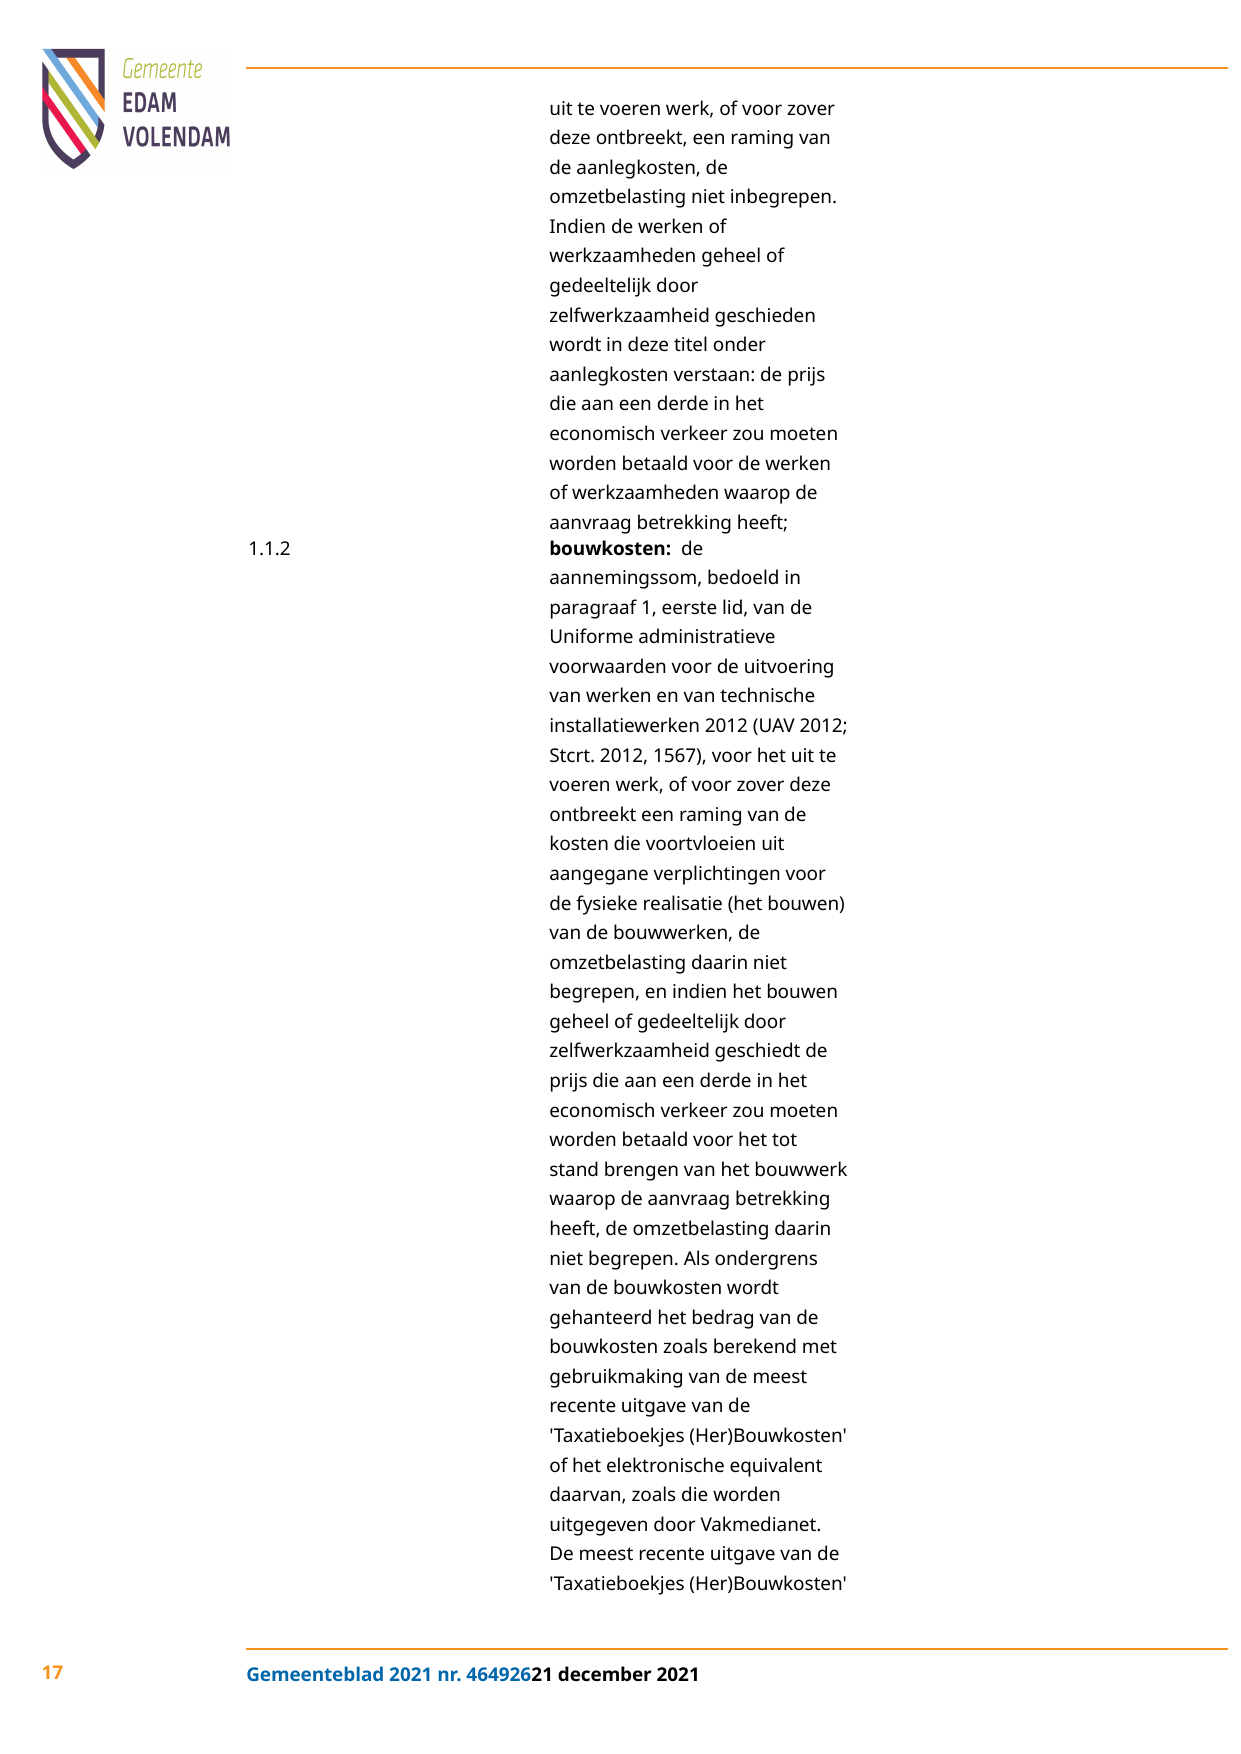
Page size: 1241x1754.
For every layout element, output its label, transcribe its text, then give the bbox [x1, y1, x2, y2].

picture [41, 47, 231, 172]
table_cell [850, 535, 1152, 1596]
table_cell bouwkosten: de aannemingssom, bedoeld in paragraaf 1, eerste lid, van de Uniforme administratieve voorwaarden voor de uitvoering van werken en van technische installatiewerken 2012 (UAV 2012; Stcrt. 2012, 1567), voor het uit te voeren werk, of voor zover deze ontbreekt een raming van de kosten die voortvloeien uit aangegane verplichtingen voor de fysieke realisatie (het bouwen) van de bouwwerken, de omzetbelasting daarin niet begrepen, en indien het bouwen geheel of gedeeltelijk door zelfwerkzaamheid geschiedt de prijs die aan een derde in het economisch verkeer zou moeten worden betaald voor het tot stand brengen van het bouwwerk waarop de aanvraag betrekking heeft, de omzetbelasting daarin niet begrepen. Als ondergrens van de bouwkosten wordt gehanteerd het bedrag van de bouwkosten zoals berekend met gebruikmaking van de meest recente uitgave van de 'Taxatieboekjes (Her)Bouwkosten' of het elektronische equivalent daarvan, zoals die worden uitgegeven door Vakmedianet. De meest recente uitgave van de 'Taxatieboekjes (Her)Bouwkosten' [549, 535, 850, 1596]
table_cell uit te voeren werk, of voor zover deze ontbreekt, een raming van de aanlegkosten, de omzetbelasting niet inbegrepen. Indien de werken of werkzaamheden geheel of gedeeltelijk door zelfwerkzaamheid geschieden wordt in deze titel onder aanlegkosten verstaan: de prijs die aan een derde in het economisch verkeer zou moeten worden betaald voor de werken of werkzaamheden waarop de aanvraag betrekking heeft; [549, 95, 850, 535]
table_cell [850, 95, 1152, 535]
table_cell [248, 95, 549, 535]
table_cell 1.1.2 [248, 535, 549, 1596]
